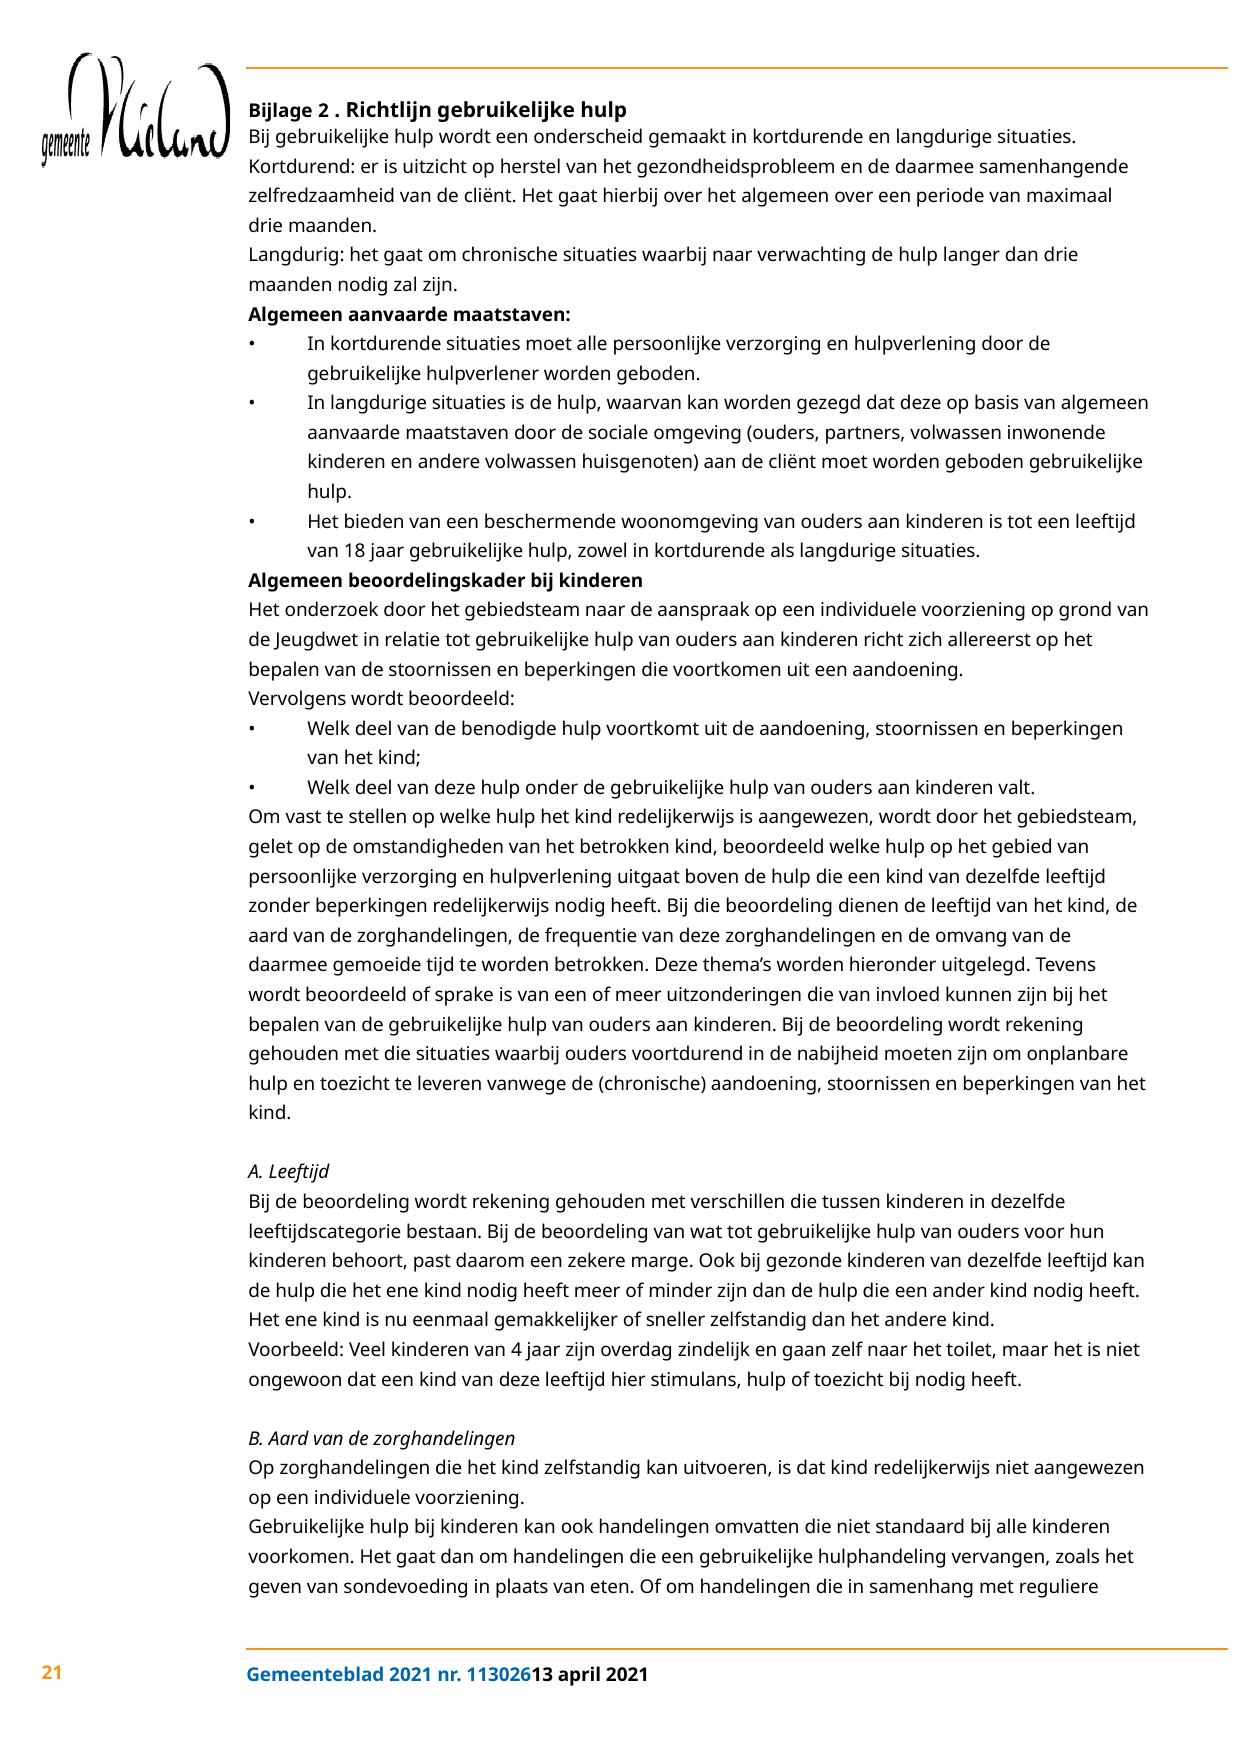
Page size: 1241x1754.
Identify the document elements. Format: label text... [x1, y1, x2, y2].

text Gebruikelijke hulp bij kinderen kan ook handelingen omvatten die niet standaard bij alle kinderen voorkomen. Het gaat dan om handelingen die een gebruikelijke hulphandeling vervangen, zoals het geven van sondevoeding in plaats van eten. Of om handelingen die in samenhang met reguliere [248, 1514, 1152, 1599]
list Welk deel van deze hulp onder de gebruikelijke hulp van ouders aan kinderen valt. [248, 774, 1152, 800]
text Voorbeeld: Veel kinderen van 4 jaar zijn overdag zindelijk en gaan zelf naar het toilet, maar het is niet ongewoon dat een kind van deze leeftijd hier stimulans, hulp of toezicht bij nodig heeft. [248, 1336, 1152, 1392]
list Het bieden van een beschermende woonomgeving van ouders aan kinderen is tot een leeftijd van 18 jaar gebruikelijke hulp, zowel in kortdurende als langdurige situaties. [248, 508, 1152, 563]
list Welk deel van de benodigde hulp voortkomt uit de aandoening, stoornissen en beperkingen van het kind; [248, 715, 1152, 770]
text Het onderzoek door het gebiedsteam naar de aanspraak op een individuele voorziening op grond van de Jeugdwet in relatie tot gebruikelijke hulp van ouders aan kinderen richt zich allereerst op het bepalen van de stoornissen en beperkingen die voortkomen uit een aandoening. [248, 597, 1152, 682]
list In kortdurende situaties moet alle persoonlijke verzorging en hulpverlening door de gebruikelijke hulpverlener worden geboden. [248, 330, 1152, 386]
text Langdurig: het gaat om chronische situaties waarbij naar verwachting de hulp langer dan drie maanden nodig zal zijn. [248, 242, 1152, 297]
text B. Aard van de zorghandelingen [248, 1425, 1152, 1451]
text Kortdurend: er is uitzicht op herstel van het gezondheidsprobleem en de daarmee samenhangende zelfredzaamheid van de cliënt. Het gaat hierbij over het algemeen over een periode van maximaal drie maanden. [248, 153, 1152, 238]
picture [41, 47, 231, 172]
text A. Leeftijd [248, 1159, 1152, 1184]
text Algemeen aanvaarde maatstaven: [248, 301, 1152, 327]
text Algemeen beoordelingskader bij kinderen [248, 567, 1152, 593]
text Bij de beoordeling wordt rekening gehouden met verschillen die tussen kinderen in dezelfde leeftijdscategorie bestaan. Bij de beoordeling van wat tot gebruikelijke hulp van ouders voor hun kinderen behoort, past daarom een zekere marge. Ook bij gezonde kinderen van dezelfde leeftijd kan de hulp die het ene kind nodig heeft meer of minder zijn dan de hulp die een ander kind nodig heeft. Het ene kind is nu eenmaal gemakkelijker of sneller zelfstandig dan het andere kind. [248, 1188, 1152, 1332]
text Vervolgens wordt beoordeeld: [248, 685, 1152, 711]
list In langdurige situaties is de hulp, waarvan kan worden gezegd dat deze op basis van algemeen aanvaarde maatstaven door de sociale omgeving (ouders, partners, volwassen inwonende kinderen en andere volwassen huisgenoten) aan de cliënt moet worden geboden gebruikelijke hulp. [248, 389, 1152, 504]
text Om vast te stellen op welke hulp het kind redelijkerwijs is aangewezen, wordt door het gebiedsteam, gelet op de omstandigheden van het betrokken kind, beoordeeld welke hulp op het gebied van persoonlijke verzorging en hulpverlening uitgaat boven de hulp die een kind van dezelfde leeftijd zonder beperkingen redelijkerwijs nodig heeft. Bij die beoordeling dienen de leeftijd van het kind, de aard van de zorghandelingen, de frequentie van deze zorghandelingen en de omvang van de daarmee gemoeide tijd te worden betrokken. Deze thema’s worden hieronder uitgelegd. Tevens wordt beoordeeld of sprake is van een of meer uitzonderingen die van invloed kunnen zijn bij het bepalen van de gebruikelijke hulp van ouders aan kinderen. Bij de beoordeling wordt rekening gehouden met die situaties waarbij ouders voortdurend in de nabijheid moeten zijn om onplanbare hulp en toezicht te leveren vanwege de (chronische) aandoening, stoornissen en beperkingen van het kind. [248, 804, 1152, 1125]
text Op zorghandelingen die het kind zelfstandig kan uitvoeren, is dat kind redelijkerwijs niet aangewezen op een individuele voorziening. [248, 1454, 1152, 1510]
text Bijlage 2 . Richtlijn gebruikelijke hulp [248, 95, 1152, 123]
text Bij gebruikelijke hulp wordt een onderscheid gemaakt in kortdurende en langdurige situaties. [248, 123, 1152, 149]
